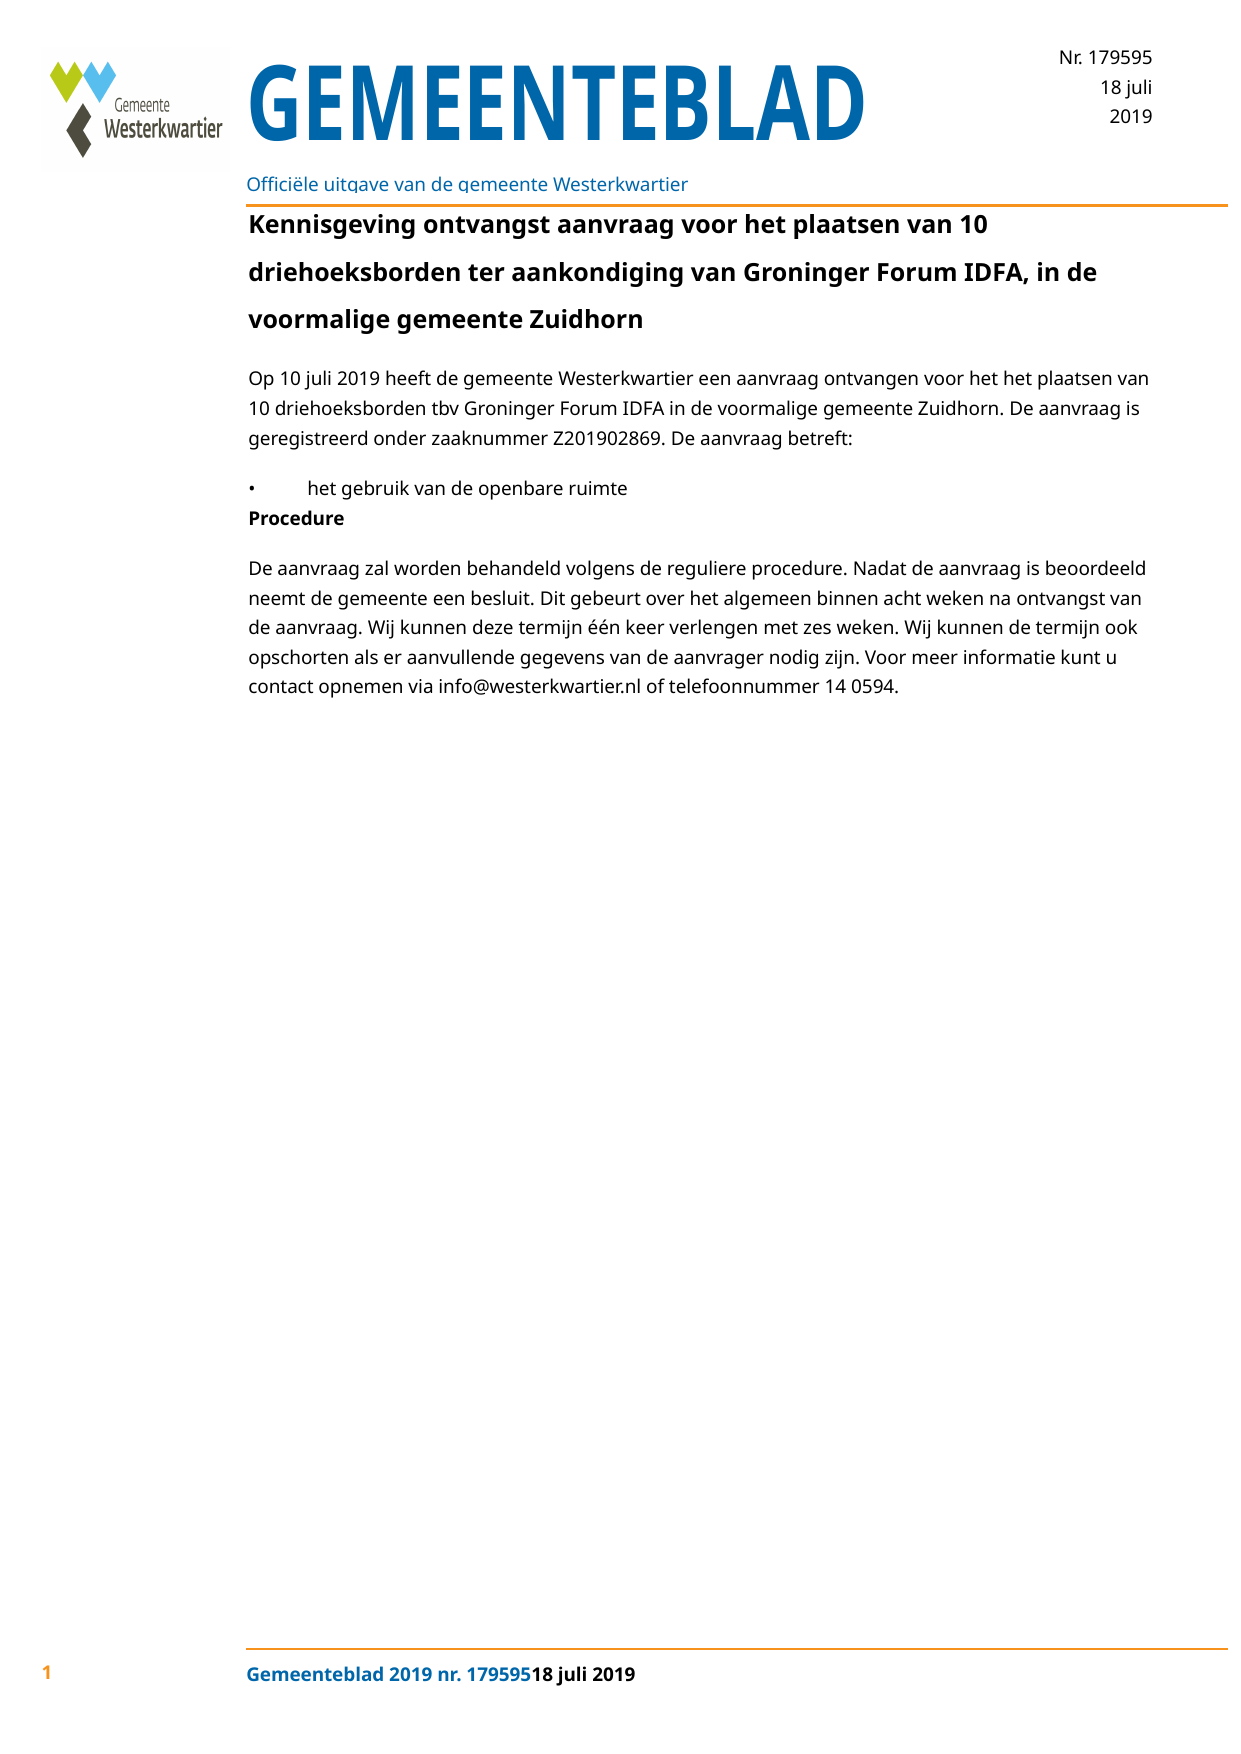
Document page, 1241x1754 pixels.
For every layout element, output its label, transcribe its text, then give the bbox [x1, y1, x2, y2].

text Op 10 juli 2019 heeft de gemeente Westerkwartier een aanvraag ontvangen voor het het plaatsen van 10 driehoeksborden tbv Groninger Forum IDFA in de voormalige gemeente Zuidhorn. De aanvraag is geregistreerd onder zaaknummer Z201902869. De aanvraag betreft: [248, 366, 1152, 450]
text De aanvraag zal worden behandeld volgens de reguliere procedure. Nadat de aanvraag is beoordeeld neemt de gemeente een besluit. Dit gebeurt over het algemeen binnen acht weken na ontvangst van de aanvraag. Wij kunnen deze termijn één keer verlengen met zes weken. Wij kunnen de termijn ook opschorten als er aanvullende gegevens van de aanvrager nodig zijn. Voor meer informatie kunt u contact opnemen via info@westerkwartier.nl of telefoonnummer 14 0594. [248, 555, 1152, 699]
text Kennisgeving ontvangst aanvraag voor het plaatsen van 10 driehoeksborden ter aankondiging van Groninger Forum IDFA, in de voormalige gemeente Zuidhorn [248, 207, 1152, 336]
picture [41, 47, 231, 172]
text Procedure [248, 505, 1152, 530]
list het gebruik van de openbare ruimte [248, 475, 1152, 501]
